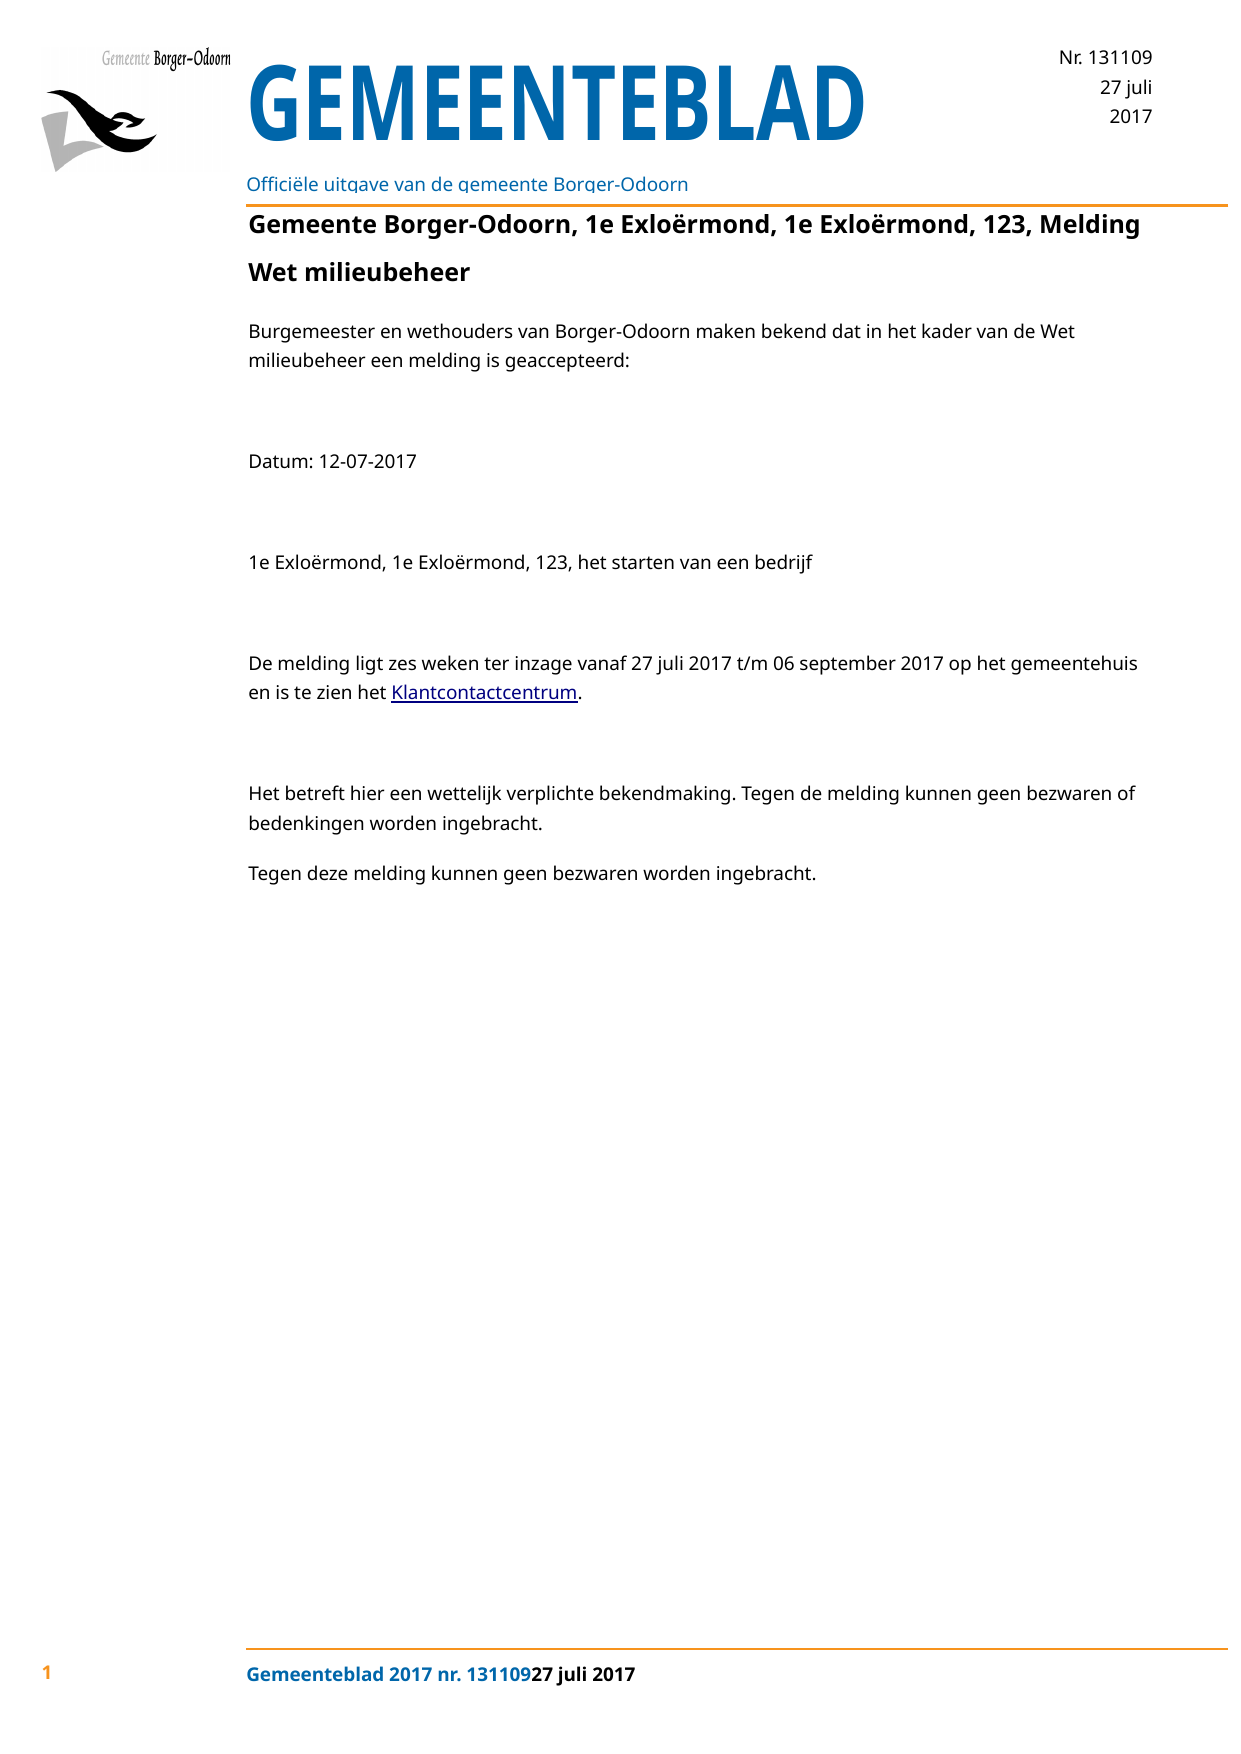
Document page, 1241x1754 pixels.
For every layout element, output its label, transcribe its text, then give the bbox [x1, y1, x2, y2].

text Tegen deze melding kunnen geen bezwaren worden ingebracht. [248, 860, 1152, 886]
text 1e Exloërmond, 1e Exloërmond, 123, het starten van een bedrijf [248, 549, 1152, 575]
text Gemeente Borger-Odoorn, 1e Exloërmond, 1e Exloërmond, 123, Melding Wet milieubeheer [248, 207, 1152, 288]
text Het betreft hier een wettelijk verplichte bekendmaking. Tegen de melding kunnen geen bezwaren of bedenkingen worden ingebracht. [248, 780, 1152, 836]
picture [41, 47, 231, 172]
text De melding ligt zes weken ter inzage vanaf 27 juli 2017 t/m 06 september 2017 op het gemeentehuis en is te zien het Klantcontactcentrum. [248, 650, 1152, 705]
text Burgemeester en wethouders van Borger-Odoorn maken bekend dat in het kader van de Wet milieubeheer een melding is geaccepteerd: [248, 318, 1152, 373]
text Datum: 12-07-2017 [248, 448, 1152, 474]
